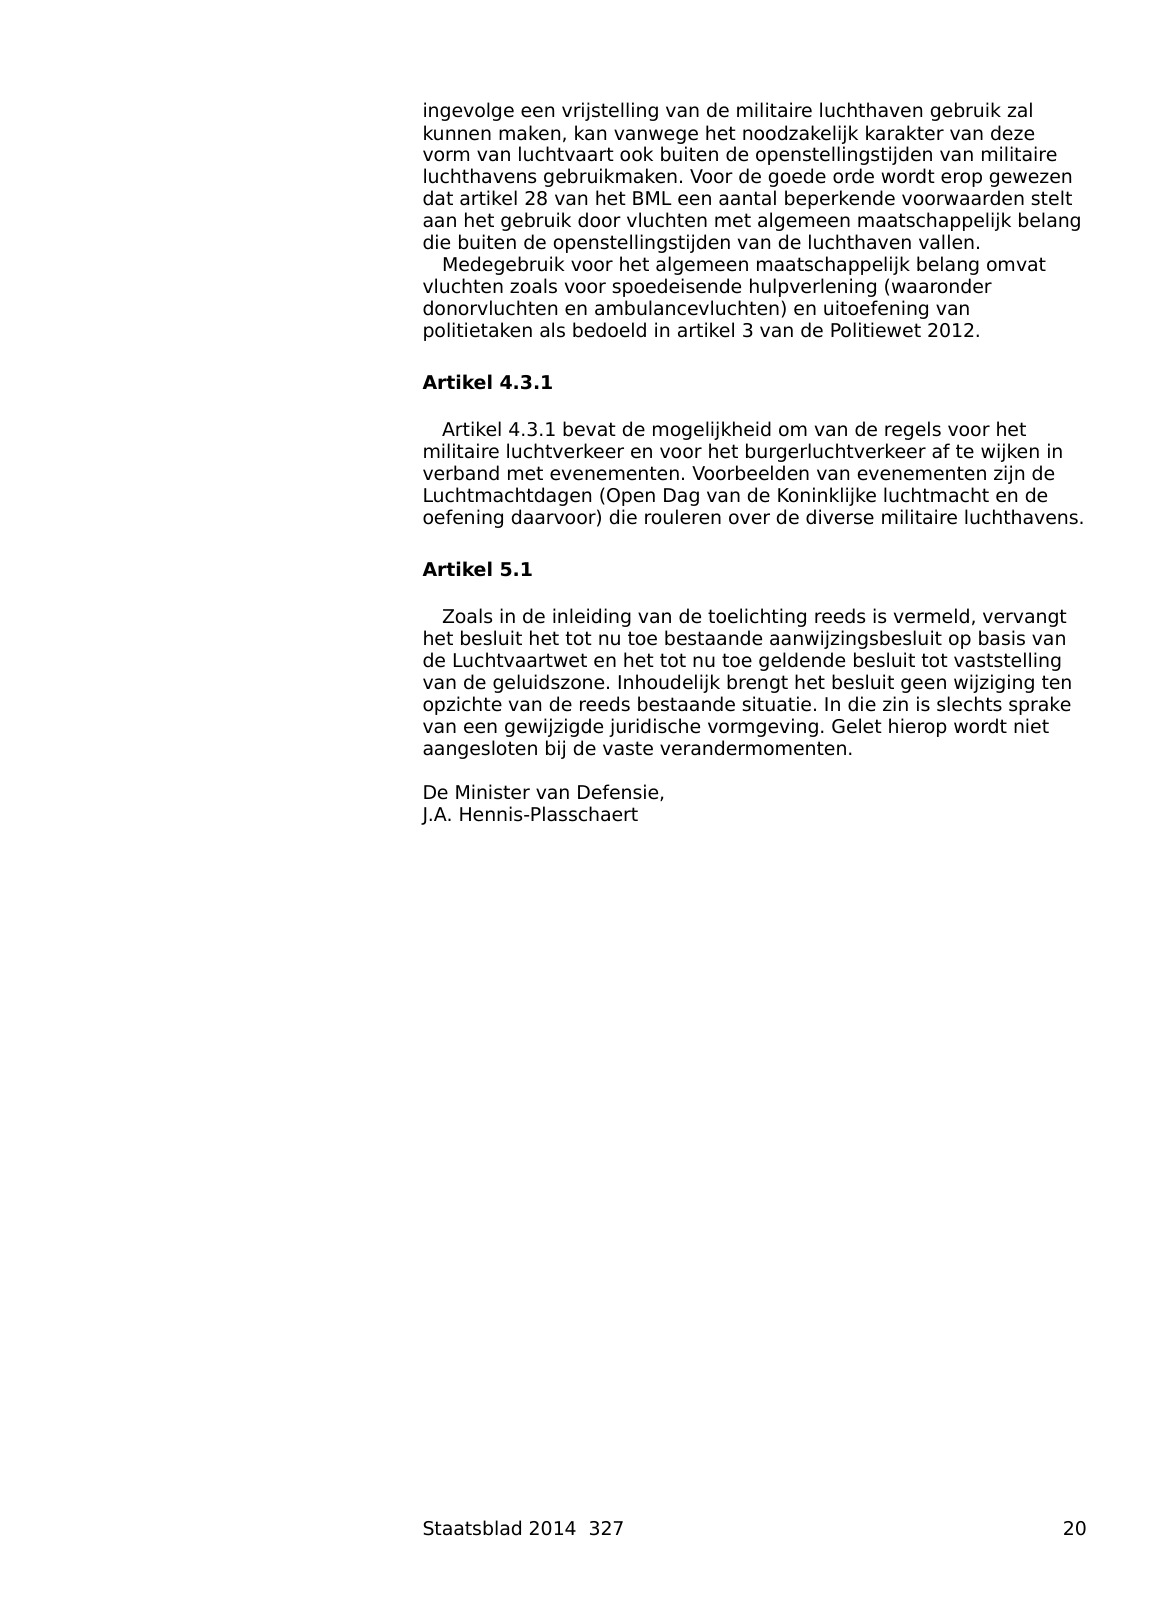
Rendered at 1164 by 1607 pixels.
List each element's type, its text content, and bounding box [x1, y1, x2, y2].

text Medegebruik voor het algemeen maatschappelijk belang omvat vluchten zoals voor spoedeisende hulpverlening (waaronder donorvluchten en ambulancevluchten) en uitoefening van politietaken als bedoeld in artikel 3 van de Politiewet 2012. [422, 254, 1087, 342]
subtitle Artikel 5.1 [422, 559, 1087, 581]
text De Minister van Defensie, J.A. Hennis-Plasschaert [422, 782, 1087, 826]
subtitle Artikel 4.3.1 [422, 372, 1087, 394]
text ingevolge een vrijstelling van de militaire luchthaven gebruik zal kunnen maken, kan vanwege het noodzakelijk karakter van deze vorm van luchtvaart ook buiten de openstellingstijden van militaire luchthavens gebruikmaken. Voor de goede orde wordt erop gewezen dat artikel 28 van het BML een aantal beperkende voorwaarden stelt aan het gebruik door vluchten met algemeen maatschappelijk belang die buiten de openstellingstijden van de luchthaven vallen. [422, 100, 1087, 254]
text Artikel 4.3.1 bevat de mogelijkheid om van de regels voor het militaire luchtverkeer en voor het burgerluchtverkeer af te wijken in verband met evenementen. Voorbeelden van evenementen zijn de Luchtmachtdagen (Open Dag van de Koninklijke luchtmacht en de oefening daarvoor) die rouleren over de diverse militaire luchthavens. [422, 419, 1087, 529]
text Zoals in de inleiding van de toelichting reeds is vermeld, vervangt het besluit het tot nu toe bestaande aanwijzingsbesluit op basis van de Luchtvaartwet en het tot nu toe geldende besluit tot vaststelling van de geluidszone. Inhoudelijk brengt het besluit geen wijziging ten opzichte van de reeds bestaande situatie. In die zin is slechts sprake van een gewijzigde juridische vormgeving. Gelet hierop wordt niet aangesloten bij de vaste verandermomenten. [422, 606, 1087, 760]
